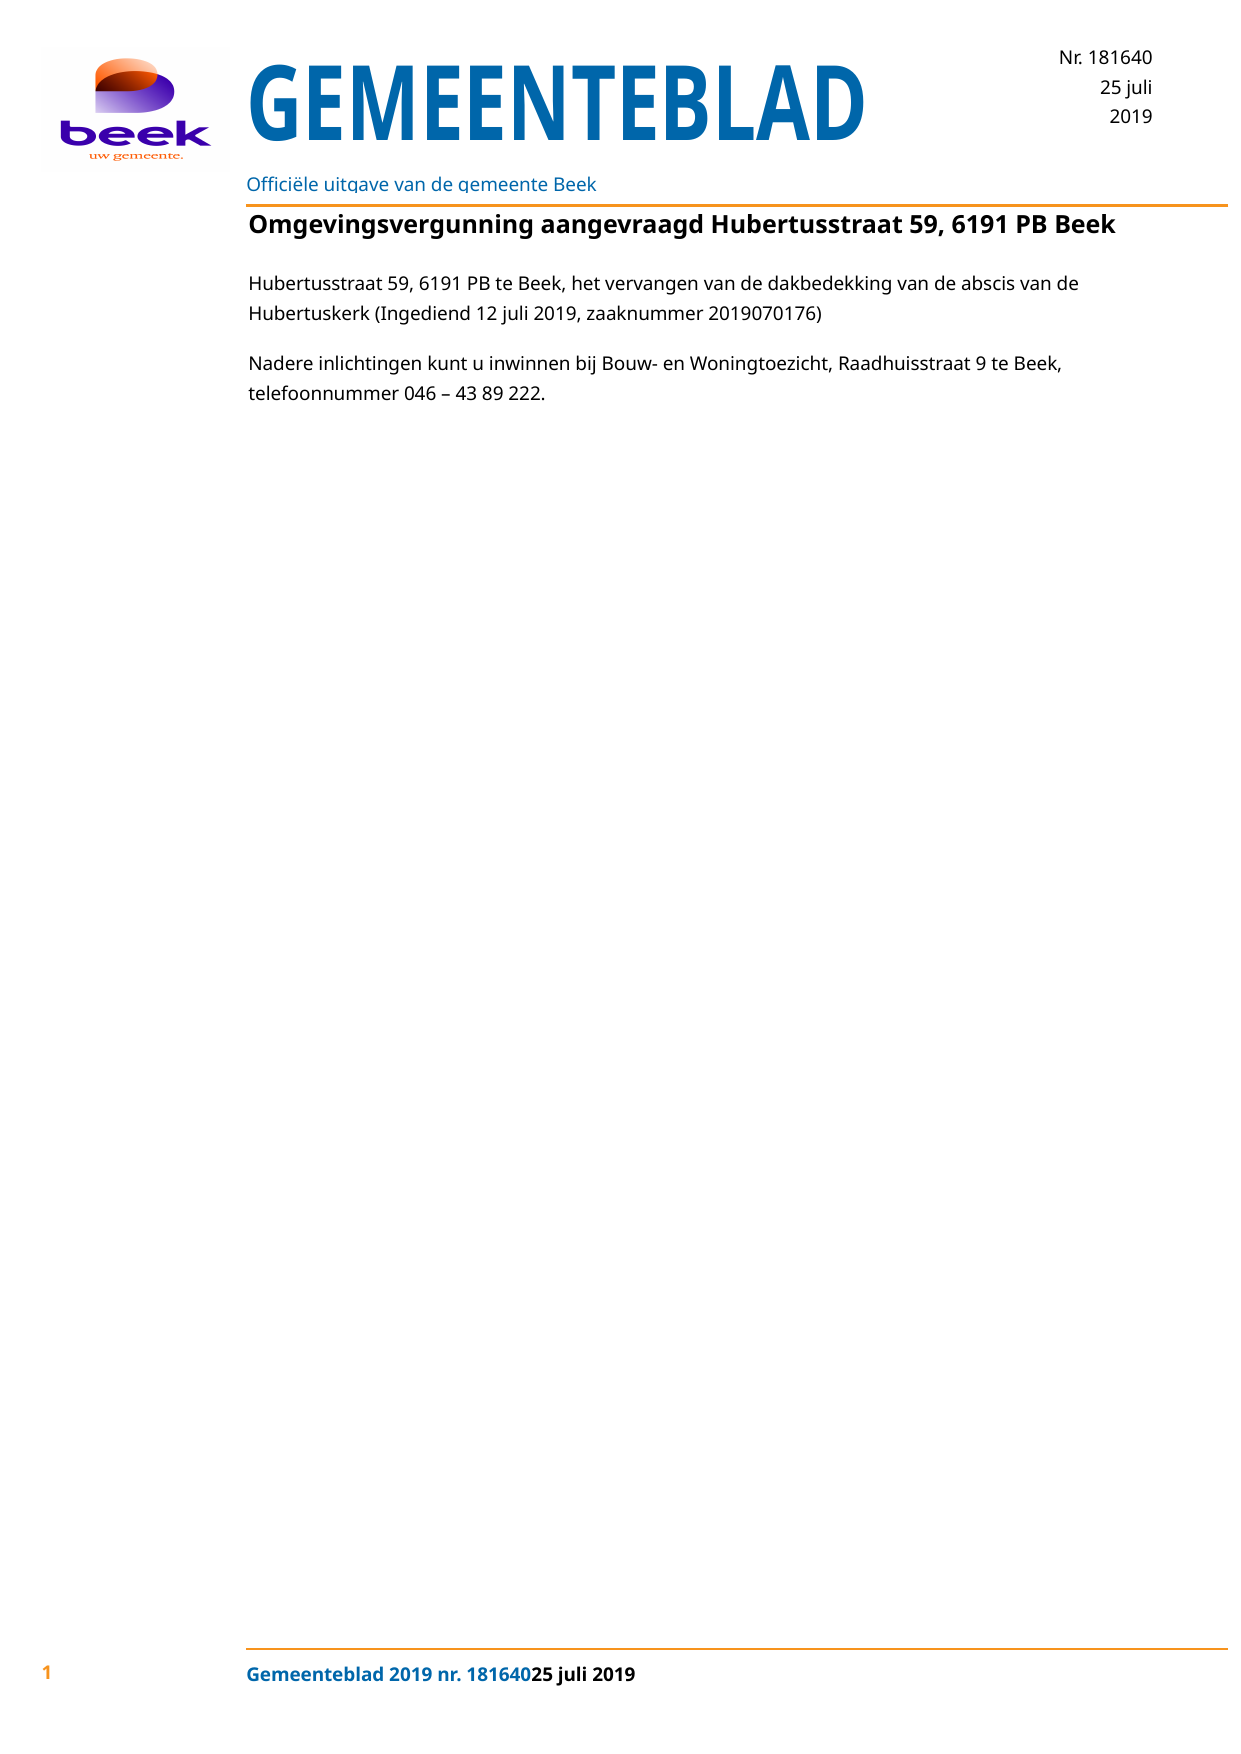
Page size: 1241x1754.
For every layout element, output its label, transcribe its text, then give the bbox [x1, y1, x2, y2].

picture [41, 47, 231, 172]
text Omgevingsvergunning aangevraagd Hubertusstraat 59, 6191 PB Beek [248, 207, 1152, 241]
text Hubertusstraat 59, 6191 PB te Beek, het vervangen van de dakbedekking van de abscis van de Hubertuskerk (Ingediend 12 juli 2019, zaaknummer 2019070176) [248, 270, 1152, 326]
text Nadere inlichtingen kunt u inwinnen bij Bouw- en Woningtoezicht, Raadhuisstraat 9 te Beek, telefoonnummer 046 – 43 89 222. [248, 350, 1152, 406]
